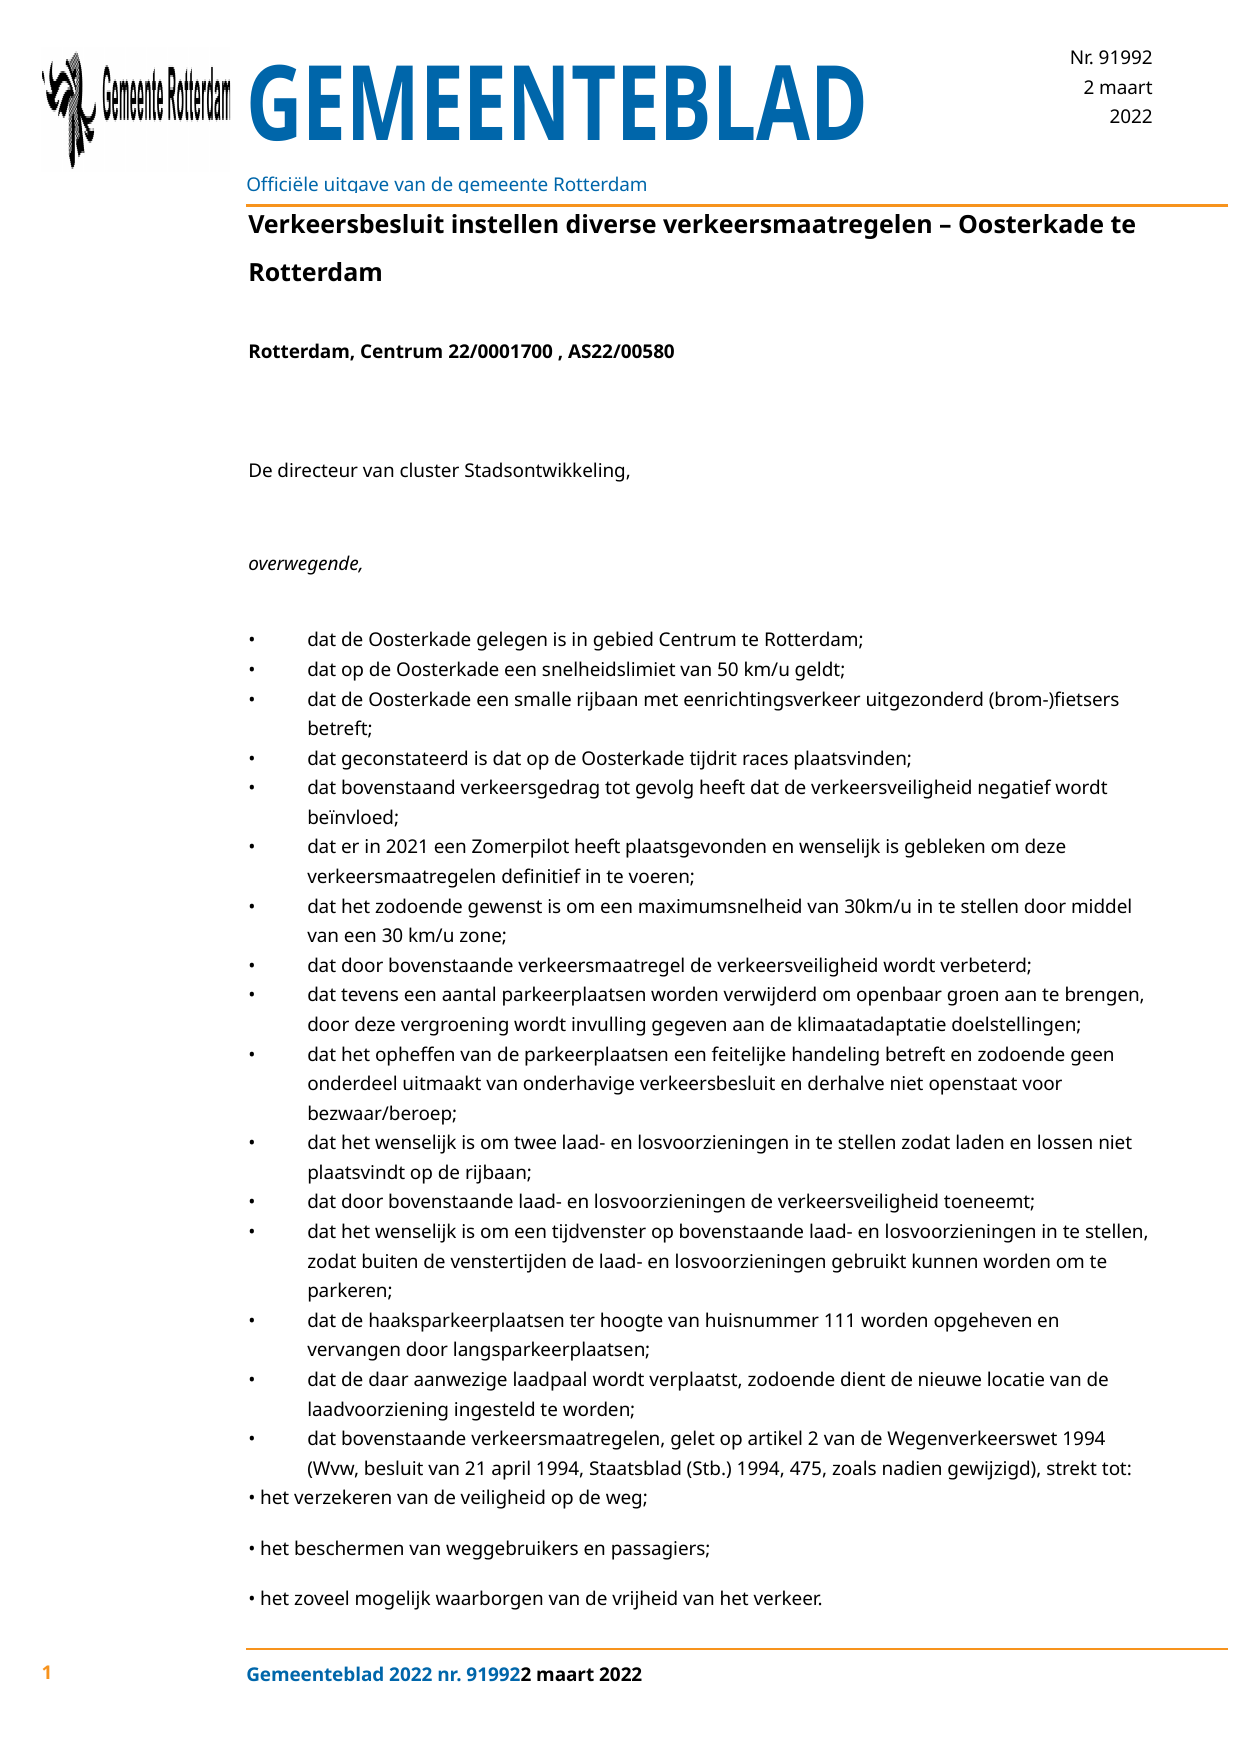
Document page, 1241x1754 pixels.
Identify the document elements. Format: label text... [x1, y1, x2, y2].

list dat het opheffen van de parkeerplaatsen een feitelijke handeling betreft en zodoende geen onderdeel uitmaakt van onderhavige verkeersbesluit en derhalve niet openstaat voor bezwaar/beroep; [248, 1041, 1152, 1126]
list dat de Oosterkade een smalle rijbaan met eenrichtingsverkeer uitgezonderd (brom-)fietsers betreft; [248, 686, 1152, 741]
list dat het wenselijk is om een tijdvenster op bovenstaande laad- en losvoorzieningen in te stellen, zodat buiten de venstertijden de laad- en losvoorzieningen gebruikt kunnen worden om te parkeren; [248, 1218, 1152, 1303]
list dat door bovenstaande verkeersmaatregel de verkeersveiligheid wordt verbeterd; [248, 952, 1152, 978]
list dat geconstateerd is dat op de Oosterkade tijdrit races plaatsvinden; [248, 745, 1152, 771]
list dat door bovenstaande laad- en losvoorzieningen de verkeersveiligheid toeneemt; [248, 1189, 1152, 1214]
list dat tevens een aantal parkeerplaatsen worden verwijderd om openbaar groen aan te brengen, door deze vergroening wordt invulling gegeven aan de klimaatadaptatie doelstellingen; [248, 982, 1152, 1037]
list dat op de Oosterkade een snelheidslimiet van 50 km/u geldt; [248, 656, 1152, 682]
text Verkeersbesluit instellen diverse verkeersmaatregelen – Oosterkade te Rotterdam [248, 207, 1152, 288]
text overwegende, [248, 551, 1152, 576]
list dat de daar aanwezige laadpaal wordt verplaatst, zodoende dient de nieuwe locatie van de laadvoorziening ingesteld te worden; [248, 1366, 1152, 1422]
text • het zoveel mogelijk waarborgen van de vrijheid van het verkeer. [248, 1585, 1152, 1611]
text De directeur van cluster Stadsontwikkeling, [248, 457, 1152, 483]
text • het verzekeren van de veiligheid op de weg; [248, 1484, 1152, 1510]
text • het beschermen van weggebruikers en passagiers; [248, 1535, 1152, 1561]
list dat het wenselijk is om twee laad- en losvoorzieningen in te stellen zodat laden en lossen niet plaatsvindt op de rijbaan; [248, 1129, 1152, 1185]
list dat de Oosterkade gelegen is in gebied Centrum te Rotterdam; [248, 627, 1152, 652]
picture [41, 47, 231, 172]
list dat bovenstaande verkeersmaatregelen, gelet op artikel 2 van de Wegenverkeerswet 1994 (Wvw, besluit van 21 april 1994, Staatsblad (Stb.) 1994, 475, zoals nadien gewijzigd), strekt tot: [248, 1425, 1152, 1481]
list dat er in 2021 een Zomerpilot heeft plaatsgevonden en wenselijk is gebleken om deze verkeersmaatregelen definitief in te voeren; [248, 834, 1152, 889]
list dat bovenstaand verkeersgedrag tot gevolg heeft dat de verkeersveiligheid negatief wordt beïnvloed; [248, 774, 1152, 830]
list dat de haaksparkeerplaatsen ter hoogte van huisnummer 111 worden opgeheven en vervangen door langsparkeerplaatsen; [248, 1307, 1152, 1362]
text Rotterdam, Centrum 22/0001700 , AS22/00580 [248, 339, 1152, 364]
list dat het zodoende gewenst is om een maximumsnelheid van 30km/u in te stellen door middel van een 30 km/u zone; [248, 893, 1152, 948]
